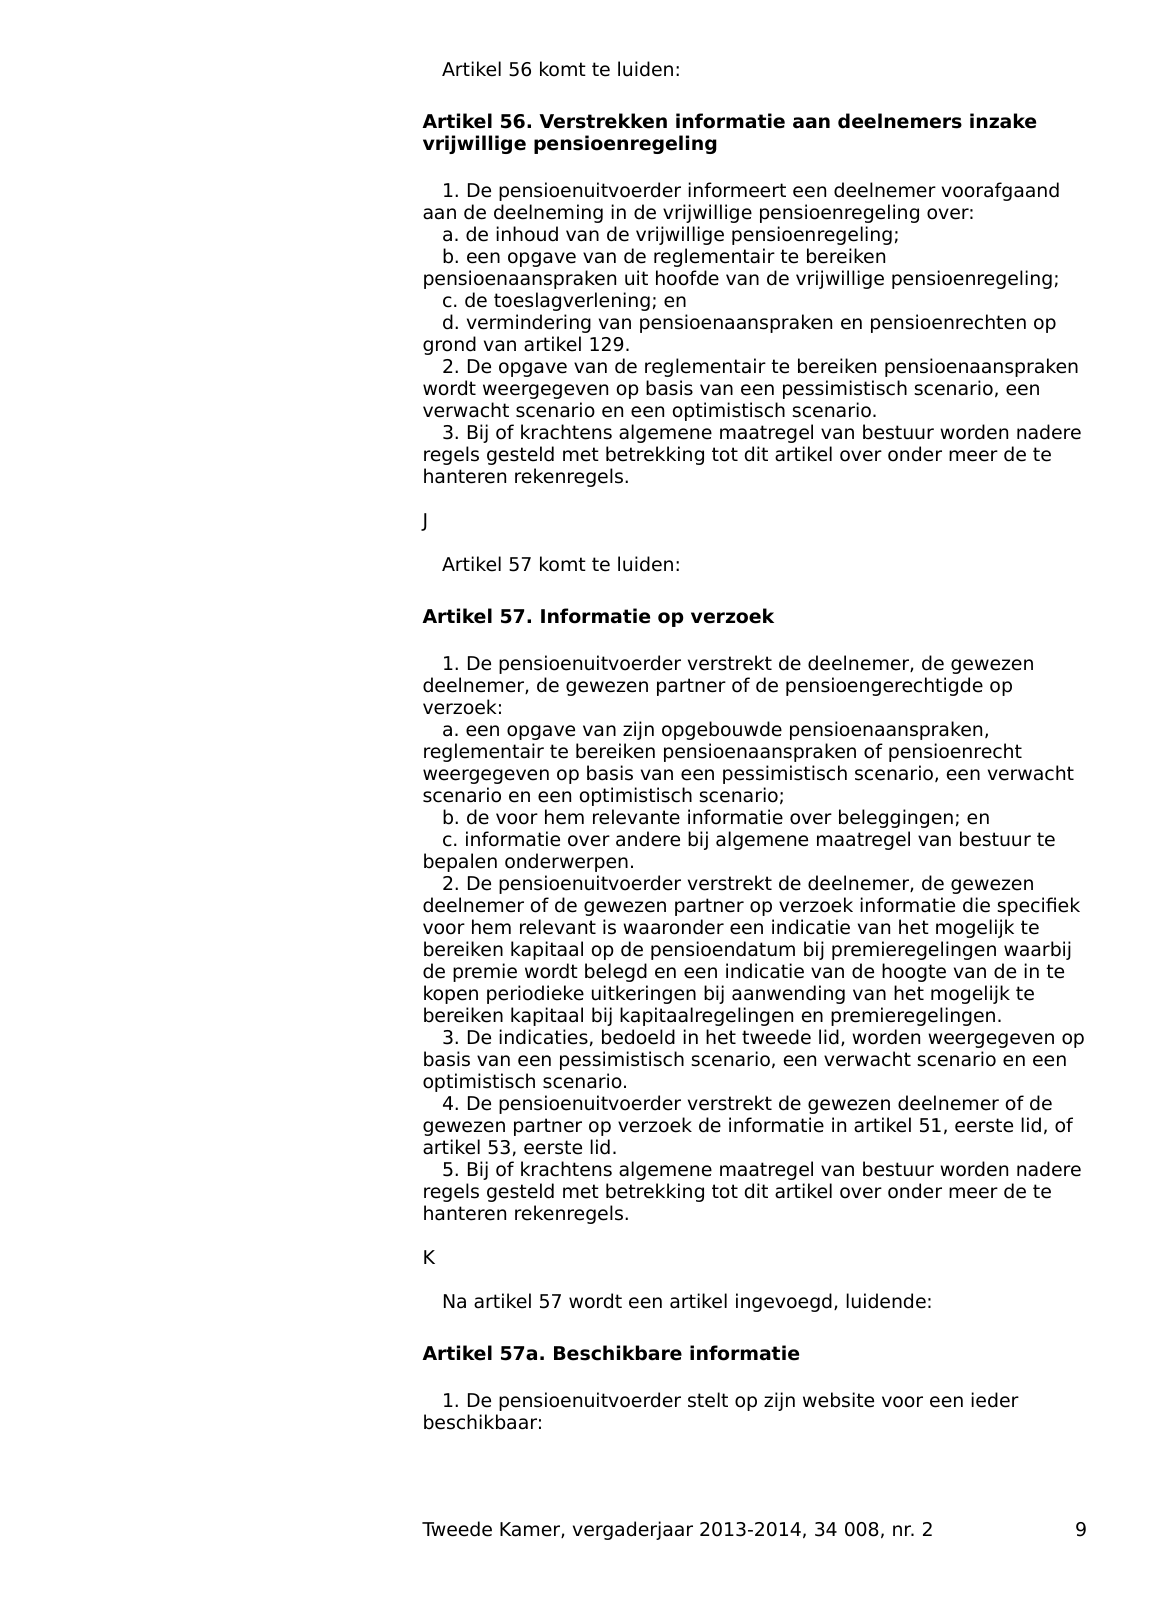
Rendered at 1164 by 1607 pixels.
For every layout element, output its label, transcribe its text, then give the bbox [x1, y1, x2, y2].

text 3. De indicaties, bedoeld in het tweede lid, worden weergegeven op basis van een pessimistisch scenario, een verwacht scenario en een optimistisch scenario. [422, 1027, 1087, 1093]
text b. de voor hem relevante informatie over beleggingen; en [422, 807, 1087, 829]
subtitle Artikel 56. Verstrekken informatie aan deelnemers inzake vrijwillige pensioenregeling [422, 111, 1087, 155]
text K [422, 1247, 1087, 1269]
text b. een opgave van de reglementair te bereiken pensioenaanspraken uit hoofde van de vrijwillige pensioenregeling; [422, 246, 1087, 290]
text a. de inhoud van de vrijwillige pensioenregeling; [422, 224, 1087, 246]
text 2. De opgave van de reglementair te bereiken pensioenaanspraken wordt weergegeven op basis van een pessimistisch scenario, een verwacht scenario en een optimistisch scenario. [422, 356, 1087, 422]
text 3. Bij of krachtens algemene maatregel van bestuur worden nadere regels gesteld met betrekking tot dit artikel over onder meer de te hanteren rekenregels. [422, 422, 1087, 488]
text 1. De pensioenuitvoerder informeert een deelnemer voorafgaand aan de deelneming in de vrijwillige pensioenregeling over: [422, 180, 1087, 224]
text 2. De pensioenuitvoerder verstrekt de deelnemer, de gewezen deelnemer of de gewezen partner op verzoek informatie die specifiek voor hem relevant is waaronder een indicatie van het mogelijk te bereiken kapitaal op de pensioendatum bij premieregelingen waarbij de premie wordt belegd en een indicatie van de hoogte van de in te kopen periodieke uitkeringen bij aanwending van het mogelijk te bereiken kapitaal bij kapitaalregelingen en premieregelingen. [422, 873, 1087, 1027]
text 4. De pensioenuitvoerder verstrekt de gewezen deelnemer of de gewezen partner op verzoek de informatie in artikel 51, eerste lid, of artikel 53, eerste lid. [422, 1093, 1087, 1158]
text 5. Bij of krachtens algemene maatregel van bestuur worden nadere regels gesteld met betrekking tot dit artikel over onder meer de te hanteren rekenregels. [422, 1158, 1087, 1224]
text 1. De pensioenuitvoerder stelt op zijn website voor een ieder beschikbaar: [422, 1390, 1087, 1434]
text a. een opgave van zijn opgebouwde pensioenaanspraken, reglementair te bereiken pensioenaanspraken of pensioenrecht weergegeven op basis van een pessimistisch scenario, een verwacht scenario en een optimistisch scenario; [422, 719, 1087, 807]
text J [422, 510, 1087, 532]
subtitle Artikel 57a. Beschikbare informatie [422, 1343, 1087, 1365]
text d. vermindering van pensioenaanspraken en pensioenrechten op grond van artikel 129. [422, 312, 1087, 356]
text c. de toeslagverlening; en [422, 290, 1087, 312]
text 1. De pensioenuitvoerder verstrekt de deelnemer, de gewezen deelnemer, de gewezen partner of de pensioengerechtigde op verzoek: [422, 653, 1087, 719]
text c. informatie over andere bij algemene maatregel van bestuur te bepalen onderwerpen. [422, 829, 1087, 873]
text Artikel 57 komt te luiden: [422, 554, 1087, 576]
subtitle Artikel 57. Informatie op verzoek [422, 606, 1087, 628]
text Na artikel 57 wordt een artikel ingevoegd, luidende: [422, 1291, 1087, 1313]
text Artikel 56 komt te luiden: [422, 59, 1087, 81]
